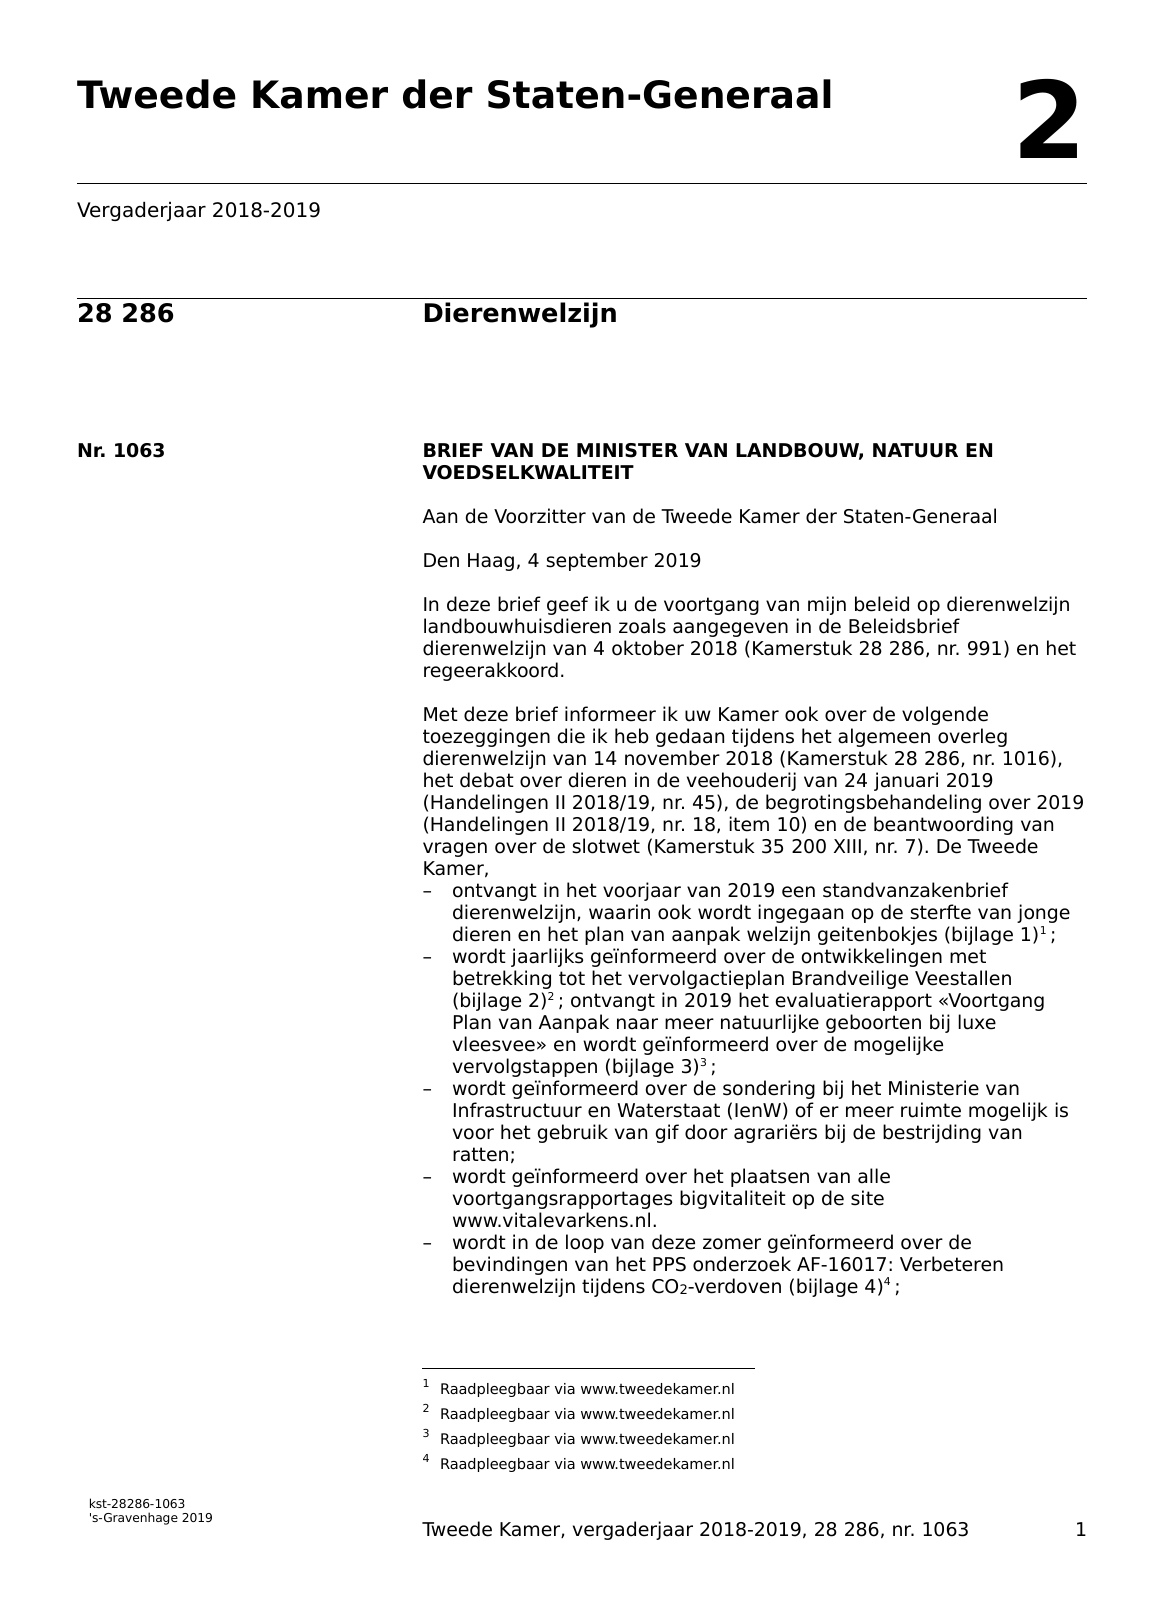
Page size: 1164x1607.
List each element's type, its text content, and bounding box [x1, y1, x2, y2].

table_header 2 [886, 59, 1087, 183]
text – wordt jaarlijks geïnformeerd over de ontwikkelingen met betrekking tot het vervolgactieplan Brandveilige Veestallen (bijlage 2); ontvangt in 2019 het evaluatierapport «Voortgang Plan van Aanpak naar meer natuurlijke geboorten bij luxe vleesvee» en wordt geïnformeerd over de mogelijke vervolgstappen (bijlage 3); [422, 946, 1087, 1078]
subtitle Nr. 1063 BRIEF VAN DE MINISTER VAN LANDBOUW, NATUUR EN VOEDSELKWALITEIT [77, 440, 1087, 484]
text Met deze brief informeer ik uw Kamer ook over de volgende toezeggingen die ik heb gedaan tijdens het algemeen overleg dierenwelzijn van 14 november 2018 (Kamerstuk 28 286, nr. 1016), het debat over dieren in de veehouderij van 24 januari 2019 (Handelingen II 2018/19, nr. 45), de begrotingsbehandeling over 2019 (Handelingen II 2018/19, nr. 18, item 10) en de beantwoording van vragen over de slotwet (Kamerstuk 35 200 XIII, nr. 7). De Tweede Kamer, [422, 704, 1087, 880]
text Den Haag, 4 september 2019 [422, 550, 1087, 572]
subtitle 28 286 Dierenwelzijn [77, 299, 1087, 329]
text – wordt geïnformeerd over het plaatsen van alle voortgangsrapportages bigvitaliteit op de site www.vitalevarkens.nl. [422, 1166, 1087, 1232]
text kst-28286-1063 [88, 1497, 323, 1511]
table_header Tweede Kamer der Staten-Generaal [77, 59, 886, 183]
text – ontvangt in het voorjaar van 2019 een standvanzakenbrief dierenwelzijn, waarin ook wordt ingegaan op de sterfte van jonge dieren en het plan van aanpak welzijn geitenbokjes (bijlage 1); [422, 880, 1087, 946]
text In deze brief geef ik u de voortgang van mijn beleid op dierenwelzijn landbouwhuisdieren zoals aangegeven in de Beleidsbrief dierenwelzijn van 4 oktober 2018 (Kamerstuk 28 286, nr. 991) en het regeerakkoord. [422, 594, 1087, 682]
text – wordt in de loop van deze zomer geïnformeerd over de bevindingen van het PPS onderzoek AF-16017: Verbeteren dierenwelzijn tijdens CO2-verdoven (bijlage 4); [422, 1232, 1087, 1298]
text Raadpleegbaar via www.tweedekamer.nl [422, 1452, 1087, 1474]
text 's-Gravenhage 2019 [88, 1511, 323, 1525]
text Raadpleegbaar via www.tweedekamer.nl [422, 1427, 1087, 1449]
text Raadpleegbaar via www.tweedekamer.nl [422, 1402, 1087, 1424]
table_cell Vergaderjaar 2018-2019 [77, 184, 1087, 298]
text Aan de Voorzitter van de Tweede Kamer der Staten-Generaal [422, 506, 1087, 528]
text Raadpleegbaar via www.tweedekamer.nl [422, 1377, 1087, 1399]
text – wordt geïnformeerd over de sondering bij het Ministerie van Infrastructuur en Waterstaat (IenW) of er meer ruimte mogelijk is voor het gebruik van gif door agrariërs bij de bestrijding van ratten; [422, 1078, 1087, 1166]
